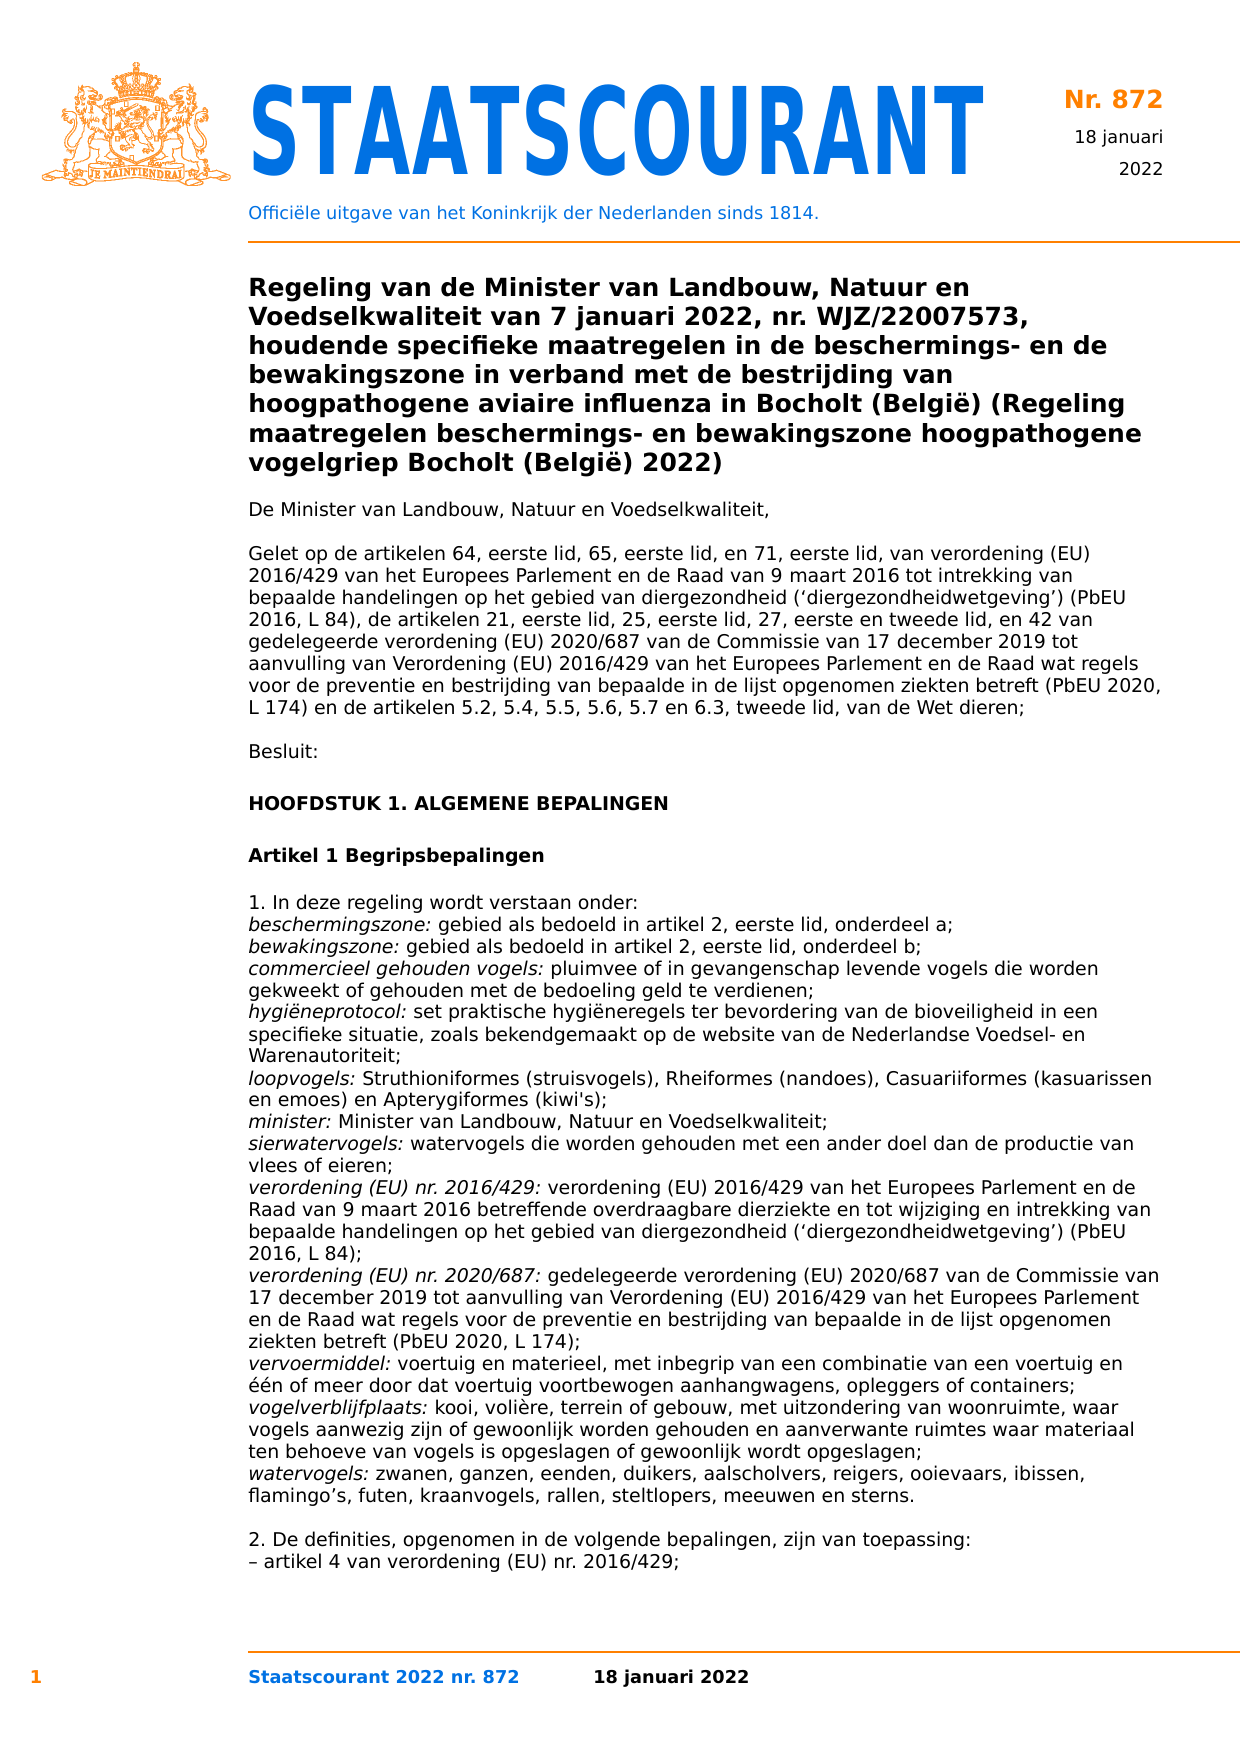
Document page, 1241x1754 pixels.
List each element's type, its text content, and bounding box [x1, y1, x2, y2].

table_cell 18 januari [998, 121, 1240, 153]
text – artikel 4 van verordening (EU) nr. 2016/429; [248, 1551, 1163, 1573]
text hygiëneprotocol: set praktische hygiëneregels ter bevordering van de bioveiligheid in een specifieke situatie, zoals bekendgemaakt op de website van de Nederlandse Voedsel- en Warenautoriteit; [248, 1001, 1163, 1067]
table_header Nr. 872 [998, 62, 1240, 121]
text verordening (EU) nr. 2016/429: verordening (EU) 2016/429 van het Europees Parlement en de Raad van 9 maart 2016 betreffende overdraagbare dierziekte en tot wijziging en intrekking van bepaalde handelingen op het gebied van diergezondheid (‘diergezondheidwetgeving’) (PbEU 2016, L 84); [248, 1177, 1163, 1265]
text vogelverblijfplaats: kooi, volière, terrein of gebouw, met uitzondering van woonruimte, waar vogels aanwezig zijn of gewoonlijk worden gehouden en aanverwante ruimtes waar materiaal ten behoeve van vogels is opgeslagen of gewoonlijk wordt opgeslagen; [248, 1397, 1163, 1463]
text sierwatervogels: watervogels die worden gehouden met een ander doel dan de productie van vlees of eieren; [248, 1133, 1163, 1177]
subtitle Artikel 1 Begripsbepalingen [248, 844, 1163, 867]
text Besluit: [248, 741, 1163, 763]
text beschermingszone: gebied als bedoeld in artikel 2, eerste lid, onderdeel a; [248, 913, 1163, 936]
text commercieel gehouden vogels: pluimvee of in gevangenschap levende vogels die worden gekweekt of gehouden met de bedoeling geld te verdienen; [248, 957, 1163, 1001]
text 2. De definities, opgenomen in de volgende bepalingen, zijn van toepassing: [248, 1529, 1163, 1551]
text 1. In deze regeling wordt verstaan onder: [248, 892, 1163, 913]
table_header STAATSCOURANT [248, 62, 998, 203]
table_cell Officiële uitgave van het Koninkrijk der Nederlanden sinds 1814. [248, 203, 1240, 241]
text Gelet op de artikelen 64, eerste lid, 65, eerste lid, en 71, eerste lid, van verordening (EU) 2016/429 van het Europees Parlement en de Raad van 9 maart 2016 tot intrekking van bepaalde handelingen op het gebied van diergezondheid (‘diergezondheidwetgeving’) (PbEU 2016, L 84), de artikelen 21, eerste lid, 25, eerste lid, 27, eerste en tweede lid, en 42 van gedelegeerde verordening (EU) 2020/687 van de Commissie van 17 december 2019 tot aanvulling van Verordening (EU) 2016/429 van het Europees Parlement en de Raad wat regels voor de preventie en bestrijding van bepaalde in de lijst opgenomen ziekten betreft (PbEU 2020, L 174) en de artikelen 5.2, 5.4, 5.5, 5.6, 5.7 en 6.3, tweede lid, van de Wet dieren; [248, 543, 1163, 719]
table_header [25, 62, 248, 241]
table_cell 2022 [998, 153, 1240, 203]
subtitle HOOFDSTUK 1. ALGEMENE BEPALINGEN [248, 793, 1163, 814]
text watervogels: zwanen, ganzen, eenden, duikers, aalscholvers, reigers, ooievaars, ibissen, flamingo’s, futen, kraanvogels, rallen, steltlopers, meeuwen en sterns. [248, 1463, 1163, 1507]
subtitle Regeling van de Minister van Landbouw, Natuur en Voedselkwaliteit van 7 januari 2022, nr. WJZ/22007573, houdende specifieke maatregelen in de beschermings- en de bewakingszone in verband met de bestrijding van hoogpathogene aviaire influenza in Bocholt (België) (Regeling maatregelen beschermings- en bewakingszone hoogpathogene vogelgriep Bocholt (België) 2022) [248, 273, 1163, 477]
text verordening (EU) nr. 2020/687: gedelegeerde verordening (EU) 2020/687 van de Commissie van 17 december 2019 tot aanvulling van Verordening (EU) 2016/429 van het Europees Parlement en de Raad wat regels voor de preventie en bestrijding van bepaalde in de lijst opgenomen ziekten betreft (PbEU 2020, L 174); [248, 1265, 1163, 1353]
picture [41, 62, 231, 186]
text bewakingszone: gebied als bedoeld in artikel 2, eerste lid, onderdeel b; [248, 936, 1163, 957]
text vervoermiddel: voertuig en materieel, met inbegrip van een combinatie van een voertuig en één of meer door dat voertuig voortbewogen aanhangwagens, opleggers of containers; [248, 1353, 1163, 1397]
text minister: Minister van Landbouw, Natuur en Voedselkwaliteit; [248, 1111, 1163, 1133]
text loopvogels: Struthioniformes (struisvogels), Rheiformes (nandoes), Casuariiformes (kasuarissen en emoes) en Apterygiformes (kiwi's); [248, 1067, 1163, 1111]
text De Minister van Landbouw, Natuur en Voedselkwaliteit, [248, 499, 1163, 521]
